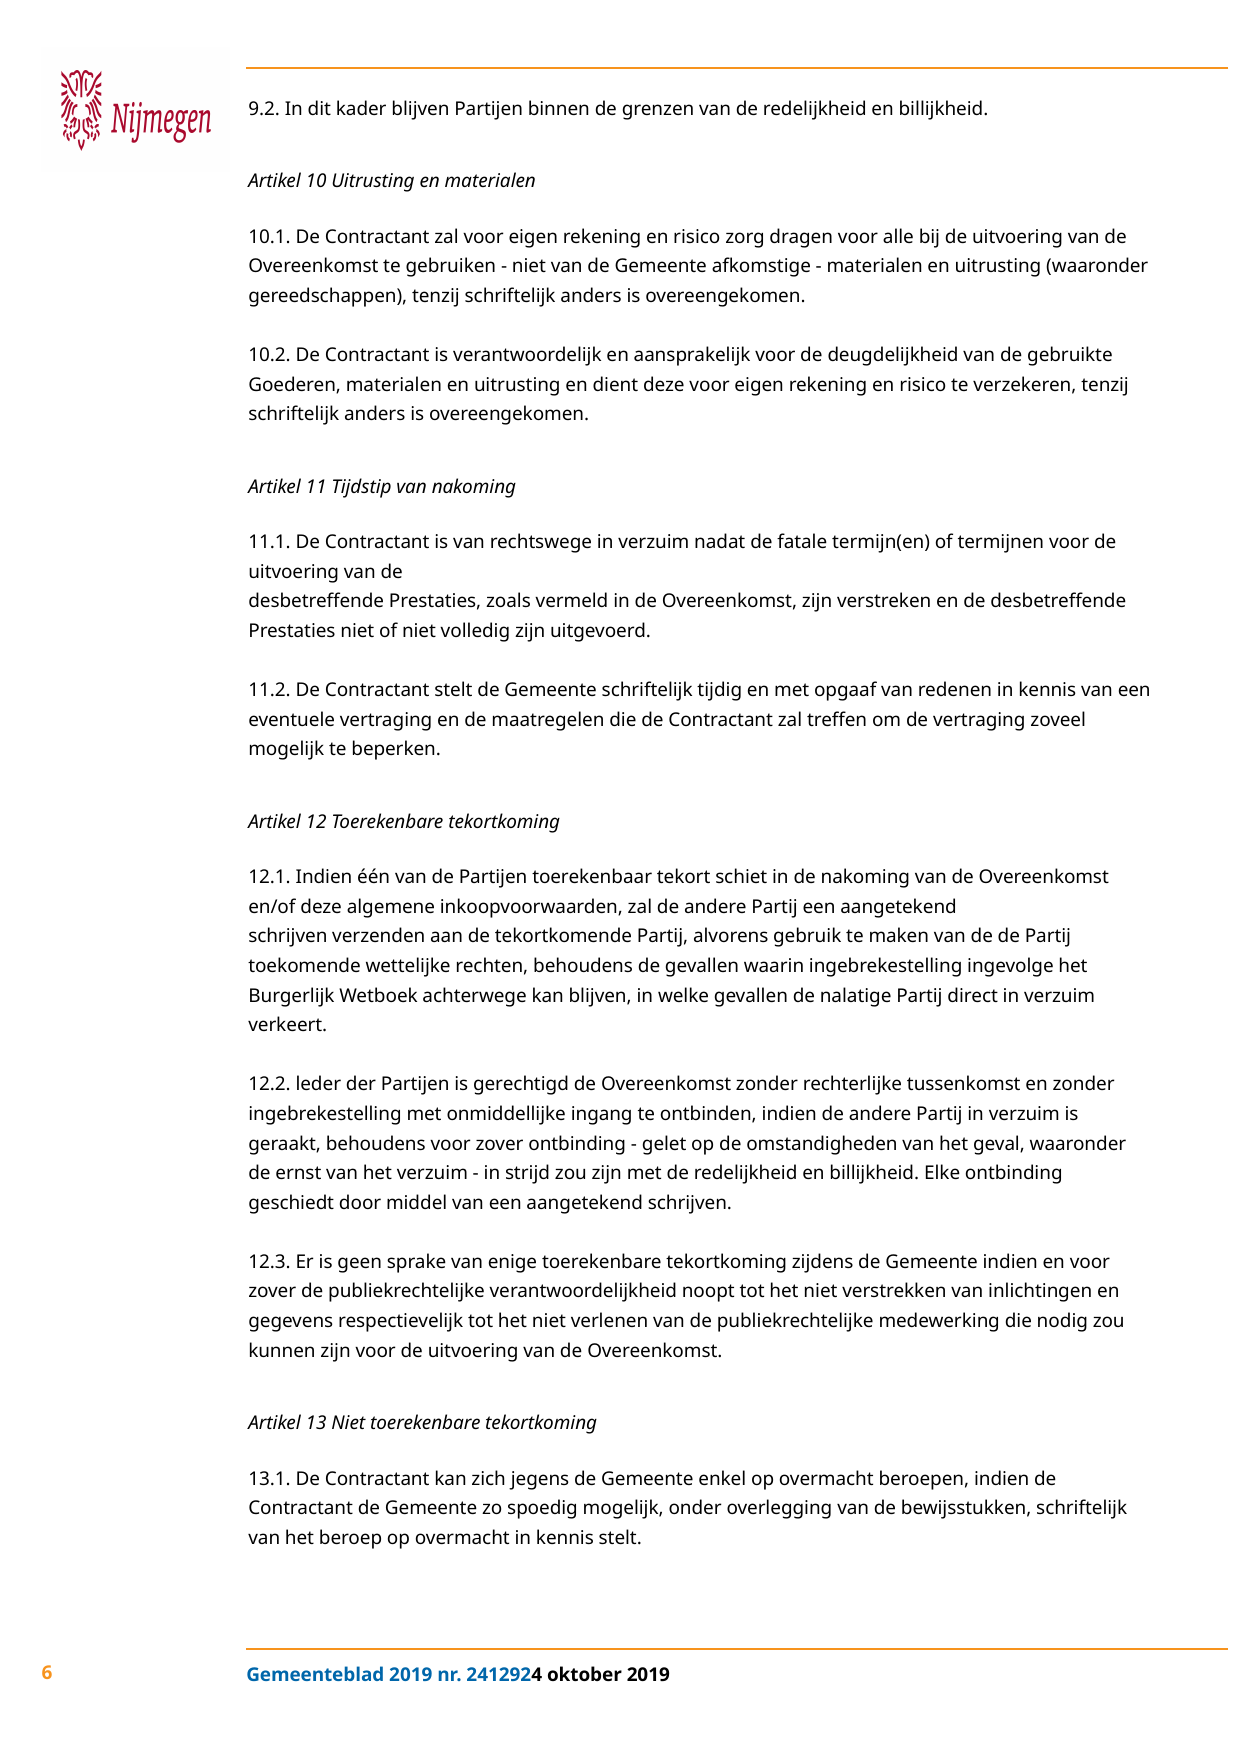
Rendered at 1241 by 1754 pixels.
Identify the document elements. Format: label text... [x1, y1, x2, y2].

text 10.1. De Contractant zal voor eigen rekening en risico zorg dragen voor alle bij de uitvoering van de Overeenkomst te gebruiken - niet van de Gemeente afkomstige - materialen en uitrusting (waaronder gereedschappen), tenzij schriftelijk anders is overeengekomen. [248, 223, 1152, 308]
text Artikel 10 Uitrusting en materialen [248, 167, 1152, 193]
text schrijven verzenden aan de tekortkomende Partij, alvorens gebruik te maken van de de Partij toekomende wettelijke rechten, behoudens de gevallen waarin ingebrekestelling ingevolge het Burgerlijk Wetboek achterwege kan blijven, in welke gevallen de nalatige Partij direct in verzuim verkeert. [248, 923, 1152, 1037]
text 12.1. Indien één van de Partijen toerekenbaar tekort schiet in de nakoming van de Overeenkomst en/of deze algemene inkoopvoorwaarden, zal de andere Partij een aangetekend [248, 863, 1152, 919]
text 11.2. De Contractant stelt de Gemeente schriftelijk tijdig en met opgaaf van redenen in kennis van een eventuele vertraging en de maatregelen die de Contractant zal treffen om de vertraging zoveel mogelijk te beperken. [248, 676, 1152, 761]
text Artikel 12 Toerekenbare tekortkoming [248, 808, 1152, 834]
text Artikel 13 Niet toerekenbare tekortkoming [248, 1409, 1152, 1435]
text 9.2. In dit kader blijven Partijen binnen de grenzen van de redelijkheid en billijkheid. [248, 95, 1152, 121]
picture [41, 47, 231, 172]
text 11.1. De Contractant is van rechtswege in verzuim nadat de fatale termijn(en) of termijnen voor de uitvoering van de [248, 528, 1152, 584]
text 13.1. De Contractant kan zich jegens de Gemeente enkel op overmacht beroepen, indien de Contractant de Gemeente zo spoedig mogelijk, onder overlegging van de bewijsstukken, schriftelijk van het beroep op overmacht in kennis stelt. [248, 1465, 1152, 1550]
text 10.2. De Contractant is verantwoordelijk en aansprakelijk voor de deugdelijkheid van de gebruikte Goederen, materialen en uitrusting en dient deze voor eigen rekening en risico te verzekeren, tenzij schriftelijk anders is overeengekomen. [248, 341, 1152, 426]
text 12.2. leder der Partijen is gerechtigd de Overeenkomst zonder rechterlijke tussenkomst en zonder ingebrekestelling met onmiddellijke ingang te ontbinden, indien de andere Partij in verzuim is geraakt, behoudens voor zover ontbinding - gelet op de omstandigheden van het geval, waaronder de ernst van het verzuim - in strijd zou zijn met de redelijkheid en billijkheid. Elke ontbinding geschiedt door middel van een aangetekend schrijven. [248, 1071, 1152, 1214]
text desbetreffende Prestaties, zoals vermeld in de Overeenkomst, zijn verstreken en de desbetreffende Prestaties niet of niet volledig zijn uitgevoerd. [248, 587, 1152, 643]
text Artikel 11 Tijdstip van nakoming [248, 473, 1152, 499]
text 12.3. Er is geen sprake van enige toerekenbare tekortkoming zijdens de Gemeente indien en voor zover de publiekrechtelijke verantwoordelijkheid noopt tot het niet verstrekken van inlichtingen en gegevens respectievelijk tot het niet verlenen van de publiekrechtelijke medewerking die nodig zou kunnen zijn voor de uitvoering van de Overeenkomst. [248, 1248, 1152, 1362]
